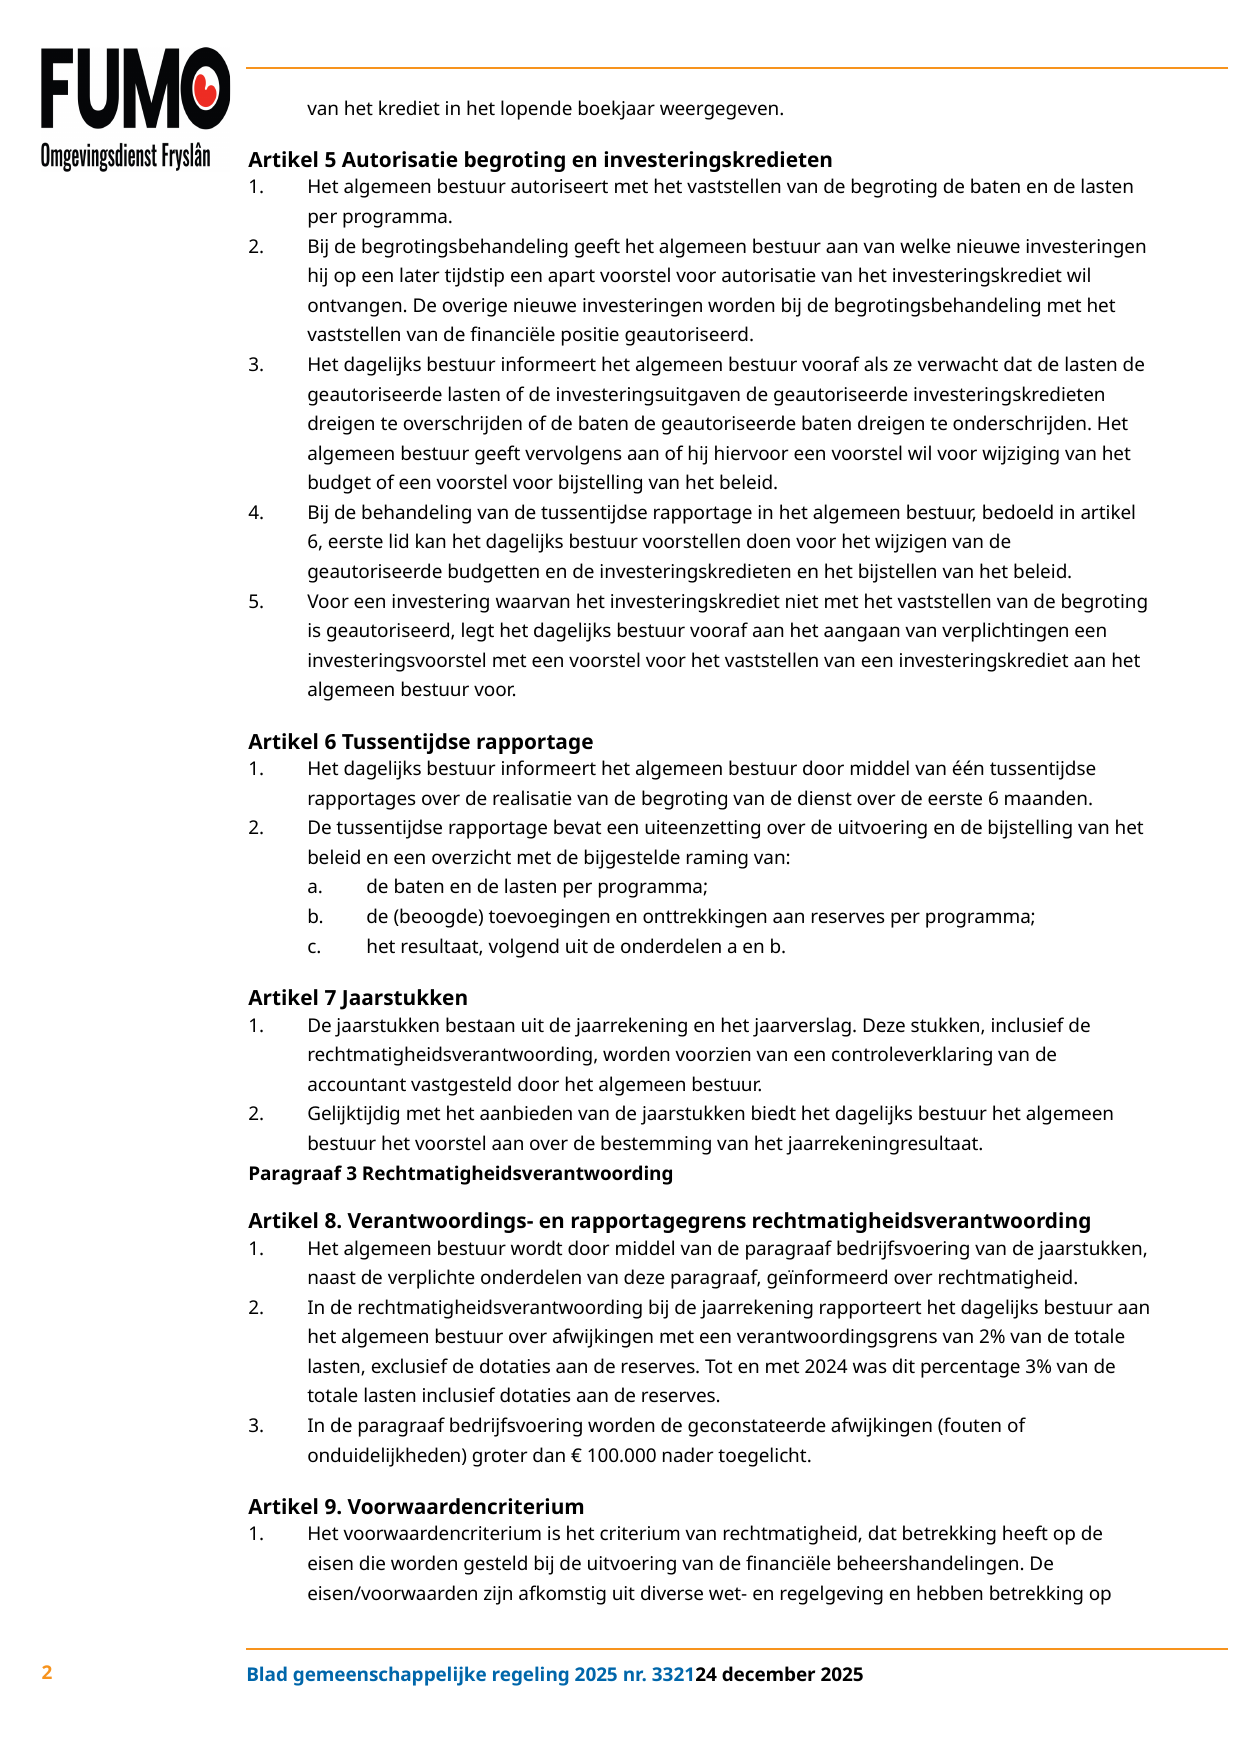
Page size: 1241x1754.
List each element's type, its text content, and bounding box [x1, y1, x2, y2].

list De jaarstukken bestaan uit de jaarrekening en het jaarverslag. Deze stukken, inclusief de rechtmatigheidsverantwoording, worden voorzien van een controleverklaring van de accountant vastgesteld door het algemeen bestuur. [248, 1012, 1152, 1097]
list In de paragraaf bedrijfsvoering worden de geconstateerde afwijkingen (fouten of onduidelijkheden) groter dan € 100.000 nader toegelicht. [248, 1412, 1152, 1467]
list Gelijktijdig met het aanbieden van de jaarstukken biedt het dagelijks bestuur het algemeen bestuur het voorstel aan over de bestemming van het jaarrekeningresultaat. [248, 1101, 1152, 1156]
text Artikel 5 Autorisatie begroting en investeringskredieten [248, 145, 1152, 174]
list van het krediet in het lopende boekjaar weergegeven. [248, 95, 1152, 121]
text Artikel 9. Voorwaardencriterium [248, 1492, 1152, 1521]
text Paragraaf 3 Rechtmatigheidsverantwoording [248, 1160, 1152, 1185]
list Voor een investering waarvan het investeringskrediet niet met het vaststellen van de begroting is geautoriseerd, legt het dagelijks bestuur vooraf aan het aangaan van verplichtingen een investeringsvoorstel met een voorstel voor het vaststellen van een investeringskrediet aan het algemeen bestuur voor. [248, 588, 1152, 702]
text Artikel 7 Jaarstukken [248, 983, 1152, 1012]
list De tussentijdse rapportage bevat een uiteenzetting over de uitvoering en de bijstelling van het beleid en een overzicht met de bijgestelde raming van: [248, 814, 1152, 870]
list Het algemeen bestuur autoriseert met het vaststellen van de begroting de baten en de lasten per programma. [248, 174, 1152, 229]
list In de rechtmatigheidsverantwoording bij de jaarrekening rapporteert het dagelijks bestuur aan het algemeen bestuur over afwijkingen met een verantwoordingsgrens van 2% van de totale lasten, exclusief de dotaties aan de reserves. Tot en met 2024 was dit percentage 3% van de totale lasten inclusief dotaties aan de reserves. [248, 1294, 1152, 1408]
list Bij de begrotingsbehandeling geeft het algemeen bestuur aan van welke nieuwe investeringen hij op een later tijdstip een apart voorstel voor autorisatie van het investeringskrediet wil ontvangen. De overige nieuwe investeringen worden bij de begrotingsbehandeling met het vaststellen van de financiële positie geautoriseerd. [248, 233, 1152, 347]
list Het algemeen bestuur wordt door middel van de paragraaf bedrijfsvoering van de jaarstukken, naast de verplichte onderdelen van deze paragraaf, geïnformeerd over rechtmatigheid. [248, 1235, 1152, 1290]
list de (beoogde) toevoegingen en onttrekkingen aan reserves per programma; [307, 903, 1152, 929]
list de baten en de lasten per programma; [307, 874, 1152, 899]
list Het dagelijks bestuur informeert het algemeen bestuur door middel van één tussentijdse rapportages over de realisatie van de begroting van de dienst over de eerste 6 maanden. [248, 755, 1152, 811]
list Het voorwaardencriterium is het criterium van rechtmatigheid, dat betrekking heeft op de eisen die worden gesteld bij de uitvoering van de financiële beheershandelingen. De eisen/voorwaarden zijn afkomstig uit diverse wet- en regelgeving en hebben betrekking op [248, 1521, 1152, 1606]
text Artikel 8. Verantwoordings- en rapportagegrens rechtmatigheidsverantwoording [248, 1206, 1152, 1235]
text Artikel 6 Tussentijdse rapportage [248, 727, 1152, 755]
list Het dagelijks bestuur informeert het algemeen bestuur vooraf als ze verwacht dat de lasten de geautoriseerde lasten of de investeringsuitgaven de geautoriseerde investeringskredieten dreigen te overschrijden of de baten de geautoriseerde baten dreigen te onderschrijden. Het algemeen bestuur geeft vervolgens aan of hij hiervoor een voorstel wil voor wijziging van het budget of een voorstel voor bijstelling van het beleid. [248, 351, 1152, 495]
picture [41, 47, 231, 172]
list het resultaat, volgend uit de onderdelen a en b. [307, 933, 1152, 959]
list Bij de behandeling van de tussentijdse rapportage in het algemeen bestuur, bedoeld in artikel 6, eerste lid kan het dagelijks bestuur voorstellen doen voor het wijzigen van de geautoriseerde budgetten en de investeringskredieten en het bijstellen van het beleid. [248, 499, 1152, 584]
